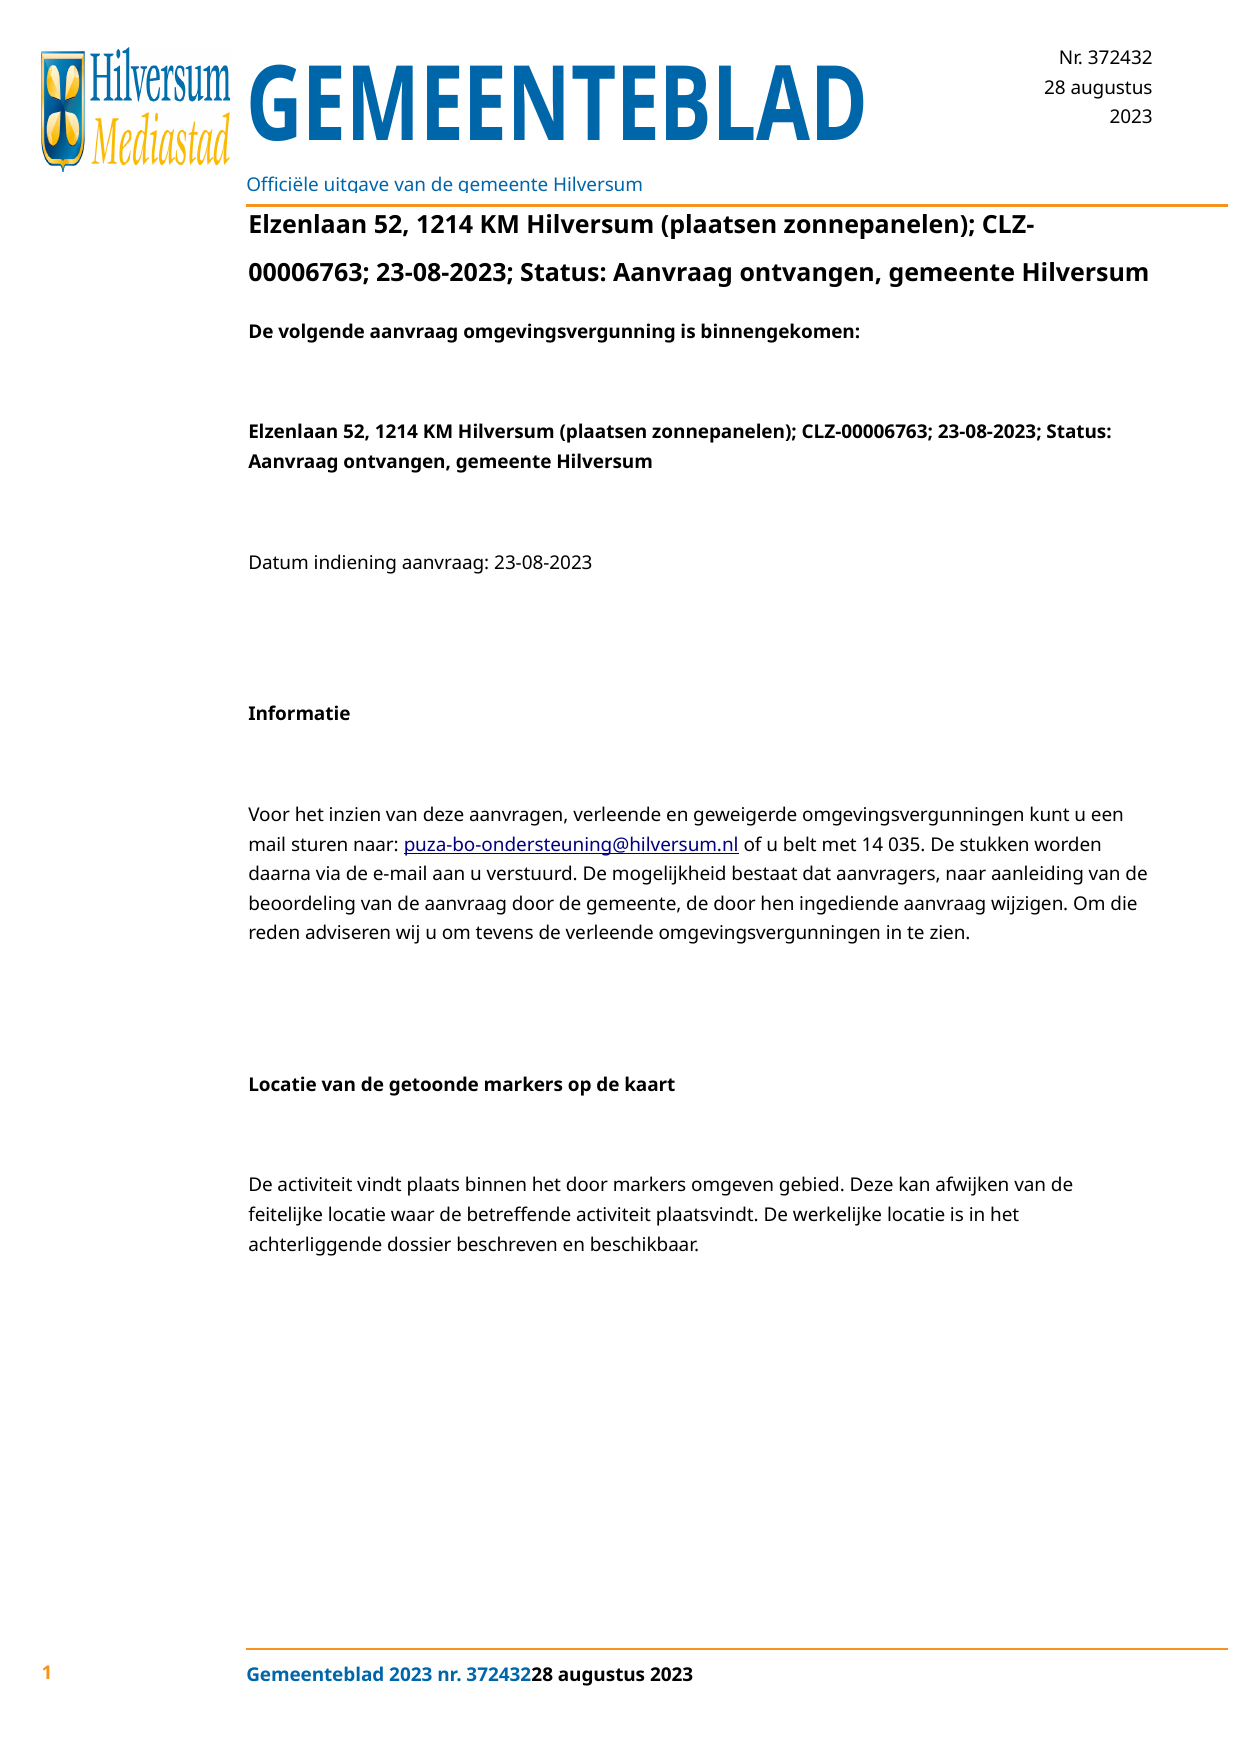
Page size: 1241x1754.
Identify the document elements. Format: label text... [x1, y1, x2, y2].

text Elzenlaan 52, 1214 KM Hilversum (plaatsen zonnepanelen); CLZ-00006763; 23-08-2023; Status: Aanvraag ontvangen, gemeente Hilversum [248, 419, 1152, 474]
text De volgende aanvraag omgevingsvergunning is binnengekomen: [248, 318, 1152, 344]
text Elzenlaan 52, 1214 KM Hilversum (plaatsen zonnepanelen); CLZ-00006763; 23-08-2023; Status: Aanvraag ontvangen, gemeente Hilversum [248, 207, 1152, 288]
text Datum indiening aanvraag: 23-08-2023 [248, 549, 1152, 575]
text Informatie [248, 700, 1152, 726]
text De activiteit vindt plaats binnen het door markers omgeven gebied. Deze kan afwijken van de feitelijke locatie waar de betreffende activiteit plaatsvindt. De werkelijke locatie is in het achterliggende dossier beschreven en beschikbaar. [248, 1172, 1152, 1257]
text Voor het inzien van deze aanvragen, verleende en geweigerde omgevingsvergunningen kunt u een mail sturen naar: puza-bo-ondersteuning@hilversum.nl of u belt met 14 035. De stukken worden daarna via de e-mail aan u verstuurd. De mogelijkheid bestaat dat aanvragers, naar aanleiding van de beoordeling van de aanvraag door de gemeente, de door hen ingediende aanvraag wijzigen. Om die reden adviseren wij u om tevens de verleende omgevingsvergunningen in te zien. [248, 801, 1152, 945]
picture [41, 47, 231, 172]
text Locatie van de getoonde markers op de kaart [248, 1071, 1152, 1097]
